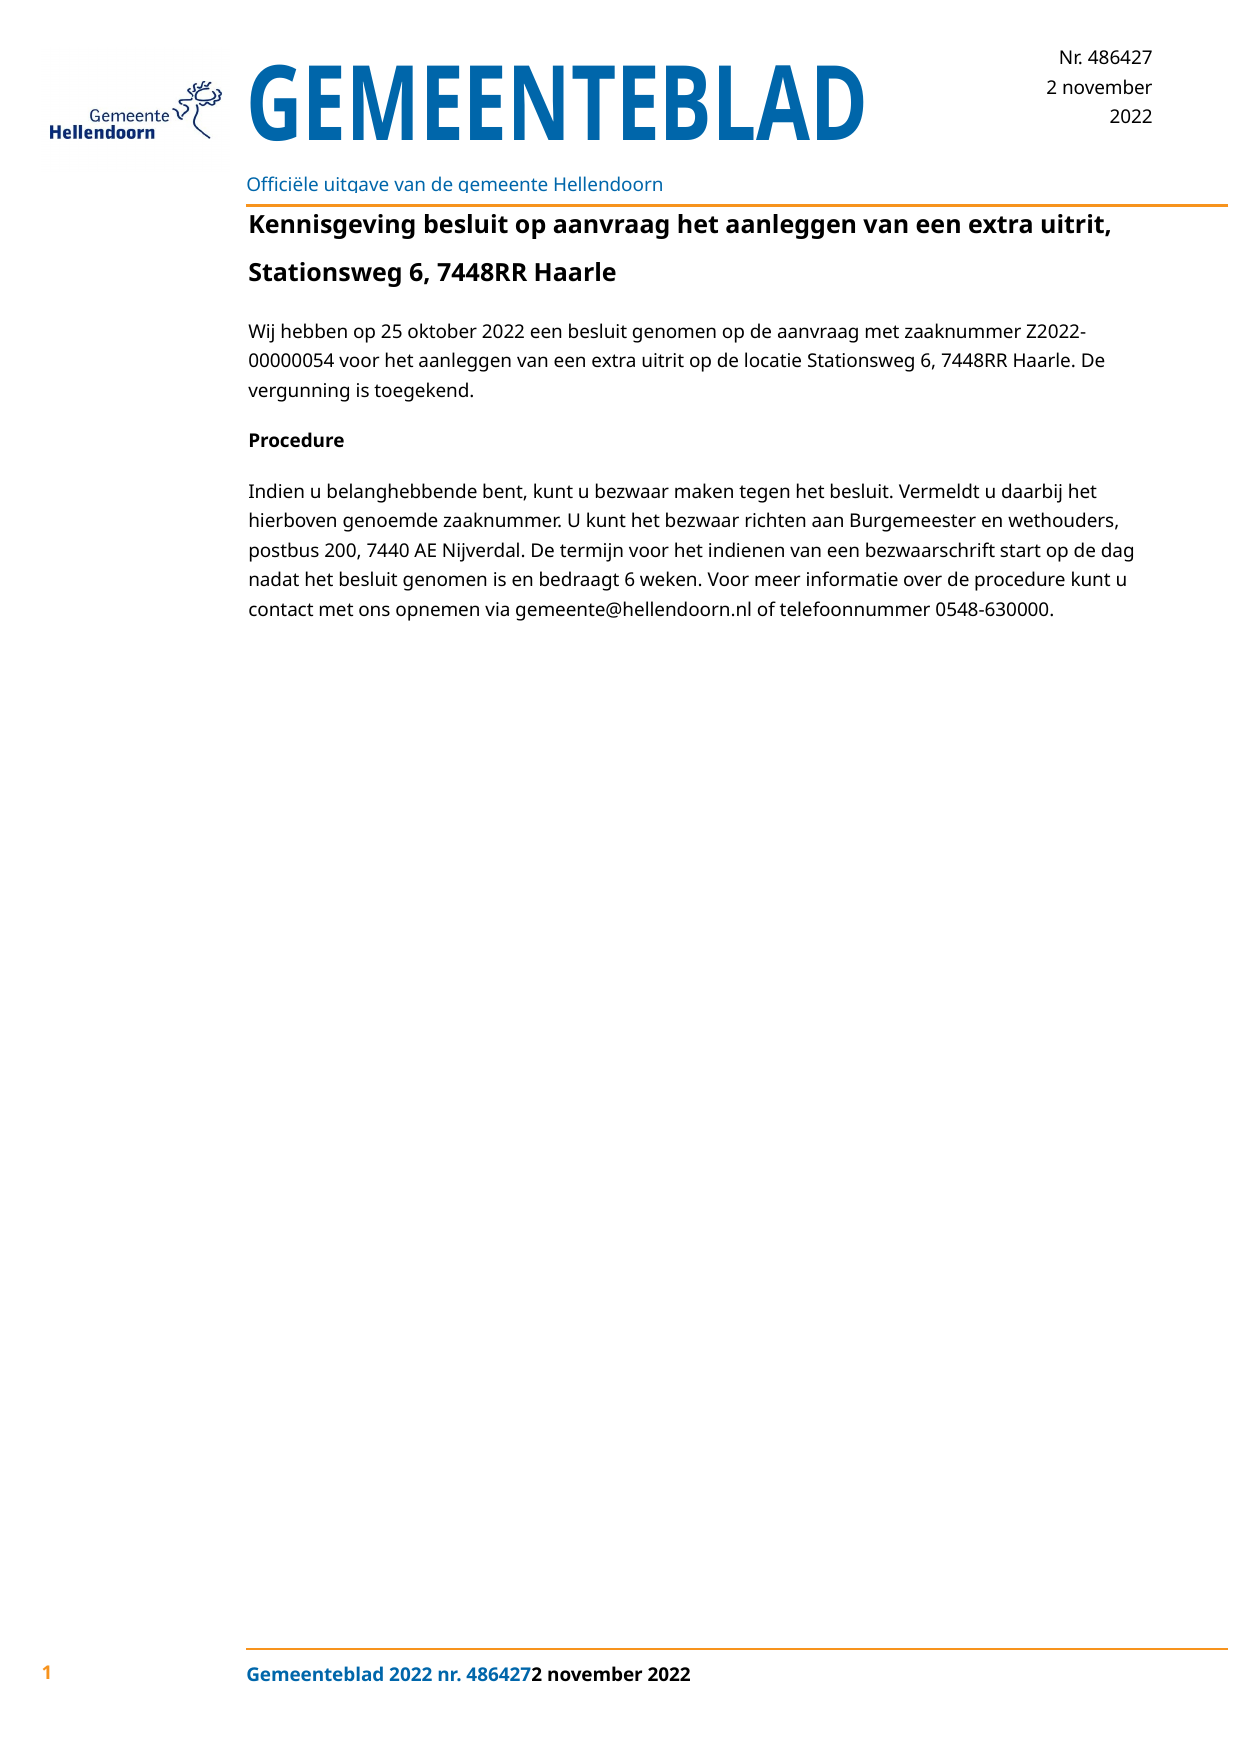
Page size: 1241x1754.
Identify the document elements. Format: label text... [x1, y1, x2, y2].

text Wij hebben op 25 oktober 2022 een besluit genomen op de aanvraag met zaaknummer Z2022-00000054 voor het aanleggen van een extra uitrit op de locatie Stationsweg 6, 7448RR Haarle. De vergunning is toegekend. [248, 318, 1152, 403]
picture [41, 47, 231, 172]
text Kennisgeving besluit op aanvraag het aanleggen van een extra uitrit, Stationsweg 6, 7448RR Haarle [248, 207, 1152, 288]
text Indien u belanghebbende bent, kunt u bezwaar maken tegen het besluit. Vermeldt u daarbij het hierboven genoemde zaaknummer. U kunt het bezwaar richten aan Burgemeester en wethouders, postbus 200, 7440 AE Nijverdal. De termijn voor het indienen van een bezwaarschrift start op de dag nadat het besluit genomen is en bedraagt 6 weken. Voor meer informatie over de procedure kunt u contact met ons opnemen via gemeente@hellendoorn.nl of telefoonnummer 0548-630000. [248, 478, 1152, 622]
text Procedure [248, 427, 1152, 453]
